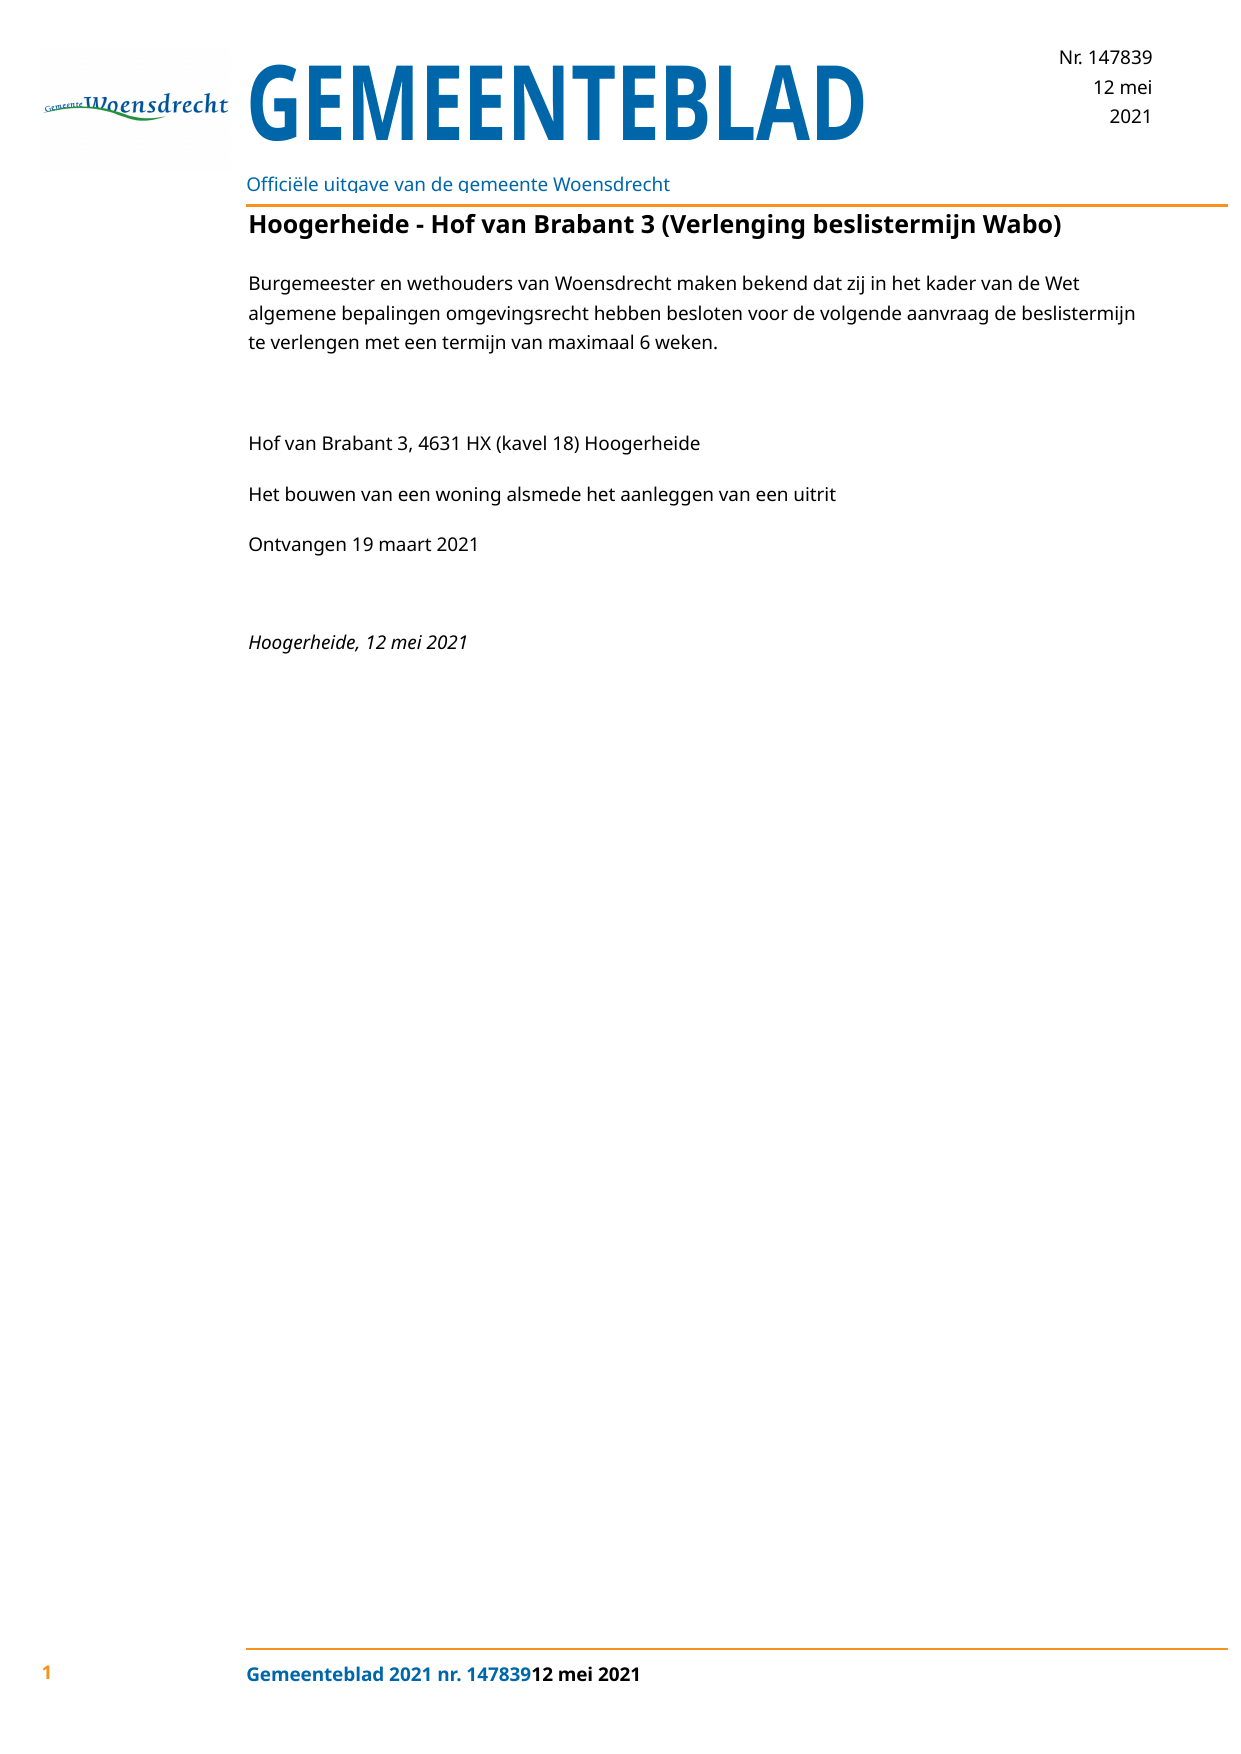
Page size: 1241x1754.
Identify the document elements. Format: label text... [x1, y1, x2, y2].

text Hof van Brabant 3, 4631 HX (kavel 18) Hoogerheide [248, 430, 1152, 456]
text Burgemeester en wethouders van Woensdrecht maken bekend dat zij in het kader van de Wet algemene bepalingen omgevingsrecht hebben besloten voor de volgende aanvraag de beslistermijn te verlengen met een termijn van maximaal 6 weken. [248, 270, 1152, 355]
text Hoogerheide, 12 mei 2021 [248, 629, 1152, 655]
text Het bouwen van een woning alsmede het aanleggen van een uitrit [248, 481, 1152, 506]
text Hoogerheide - Hof van Brabant 3 (Verlenging beslistermijn Wabo) [248, 207, 1152, 241]
picture [41, 47, 231, 172]
text Ontvangen 19 maart 2021 [248, 531, 1152, 557]
